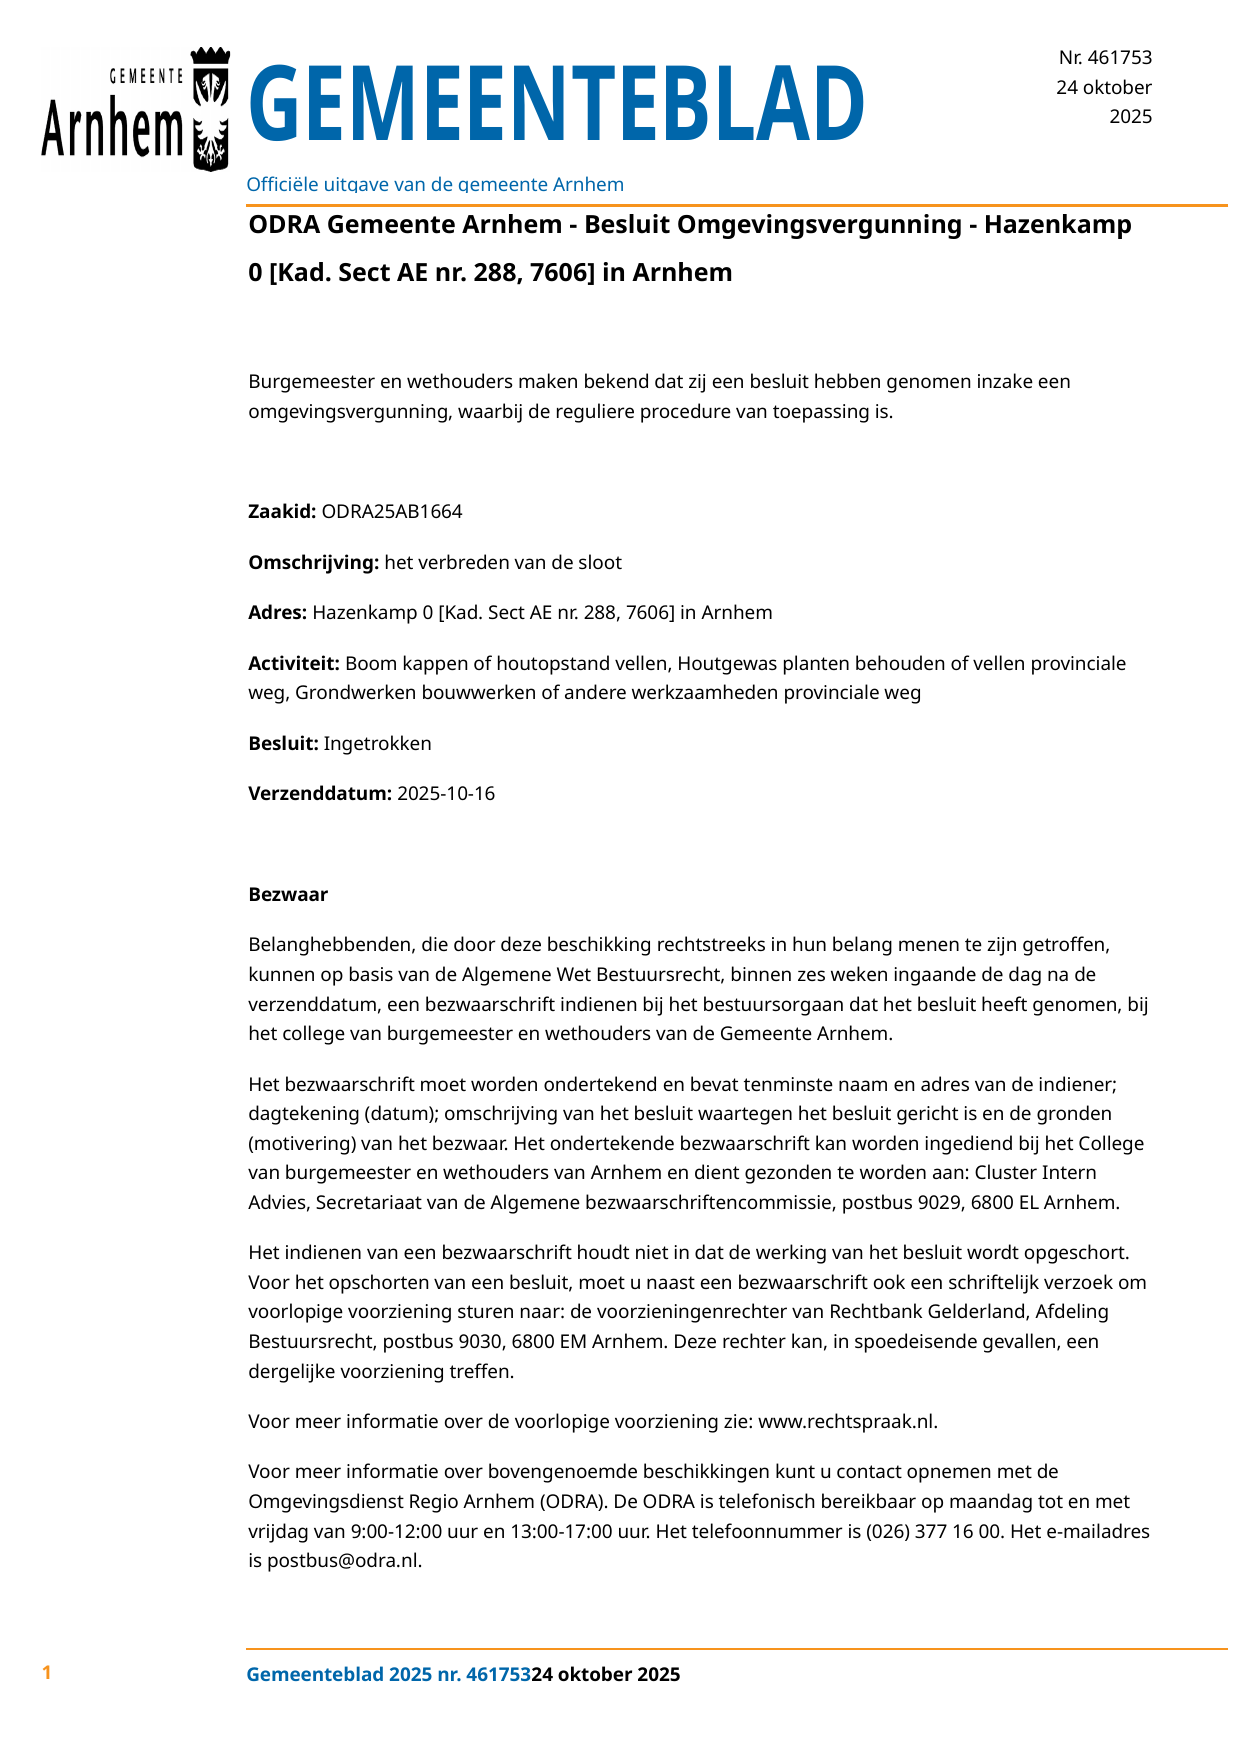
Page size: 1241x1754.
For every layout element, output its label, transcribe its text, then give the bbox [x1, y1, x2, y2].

text Omschrijving: het verbreden van de sloot [248, 549, 1152, 575]
text Activiteit: Boom kappen of houtopstand vellen, Houtgewas planten behouden of vellen provinciale weg, Grondwerken bouwwerken of andere werkzaamheden provinciale weg [248, 650, 1152, 705]
text Bezwaar [248, 881, 1152, 907]
picture [41, 47, 231, 172]
text Verzenddatum: 2025-10-16 [248, 780, 1152, 806]
text Zaakid: ODRA25AB1664 [248, 499, 1152, 524]
text ODRA Gemeente Arnhem - Besluit Omgevingsvergunning - Hazenkamp 0 [Kad. Sect AE nr. 288, 7606] in Arnhem [248, 207, 1152, 288]
text Belanghebbenden, die door deze beschikking rechtstreeks in hun belang menen te zijn getroffen, kunnen op basis van de Algemene Wet Bestuursrecht, binnen zes weken ingaande de dag na de verzenddatum, een bezwaarschrift indienen bij het bestuursorgaan dat het besluit heeft genomen, bij het college van burgemeester en wethouders van de Gemeente Arnhem. [248, 932, 1152, 1046]
text Burgemeester en wethouders maken bekend dat zij een besluit hebben genomen inzake een omgevingsvergunning, waarbij de reguliere procedure van toepassing is. [248, 368, 1152, 424]
text Het bezwaarschrift moet worden ondertekend en bevat tenminste naam en adres van de indiener; dagtekening (datum); omschrijving van het besluit waartegen het besluit gericht is en de gronden (motivering) van het bezwaar. Het ondertekende bezwaarschrift kan worden ingediend bij het College van burgemeester en wethouders van Arnhem en dient gezonden te worden aan: Cluster Intern Advies, Secretariaat van de Algemene bezwaarschriftencommissie, postbus 9029, 6800 EL Arnhem. [248, 1071, 1152, 1215]
text Voor meer informatie over bovengenoemde beschikkingen kunt u contact opnemen met de Omgevingsdienst Regio Arnhem (ODRA). De ODRA is telefonisch bereikbaar op maandag tot en met vrijdag van 9:00-12:00 uur en 13:00-17:00 uur. Het telefoonnummer is (026) 377 16 00. Het e-mailadres is postbus@odra.nl. [248, 1459, 1152, 1573]
text Het indienen van een bezwaarschrift houdt niet in dat de werking van het besluit wordt opgeschort. Voor het opschorten van een besluit, moet u naast een bezwaarschrift ook een schriftelijk verzoek om voorlopige voorziening sturen naar: de voorzieningenrechter van Rechtbank Gelderland, Afdeling Bestuursrecht, postbus 9030, 6800 EM Arnhem. Deze rechter kan, in spoedeisende gevallen, een dergelijke voorziening treffen. [248, 1239, 1152, 1384]
text Adres: Hazenkamp 0 [Kad. Sect AE nr. 288, 7606] in Arnhem [248, 599, 1152, 625]
text Voor meer informatie over de voorlopige voorziening zie: www.rechtspraak.nl. [248, 1408, 1152, 1434]
text Besluit: Ingetrokken [248, 730, 1152, 756]
